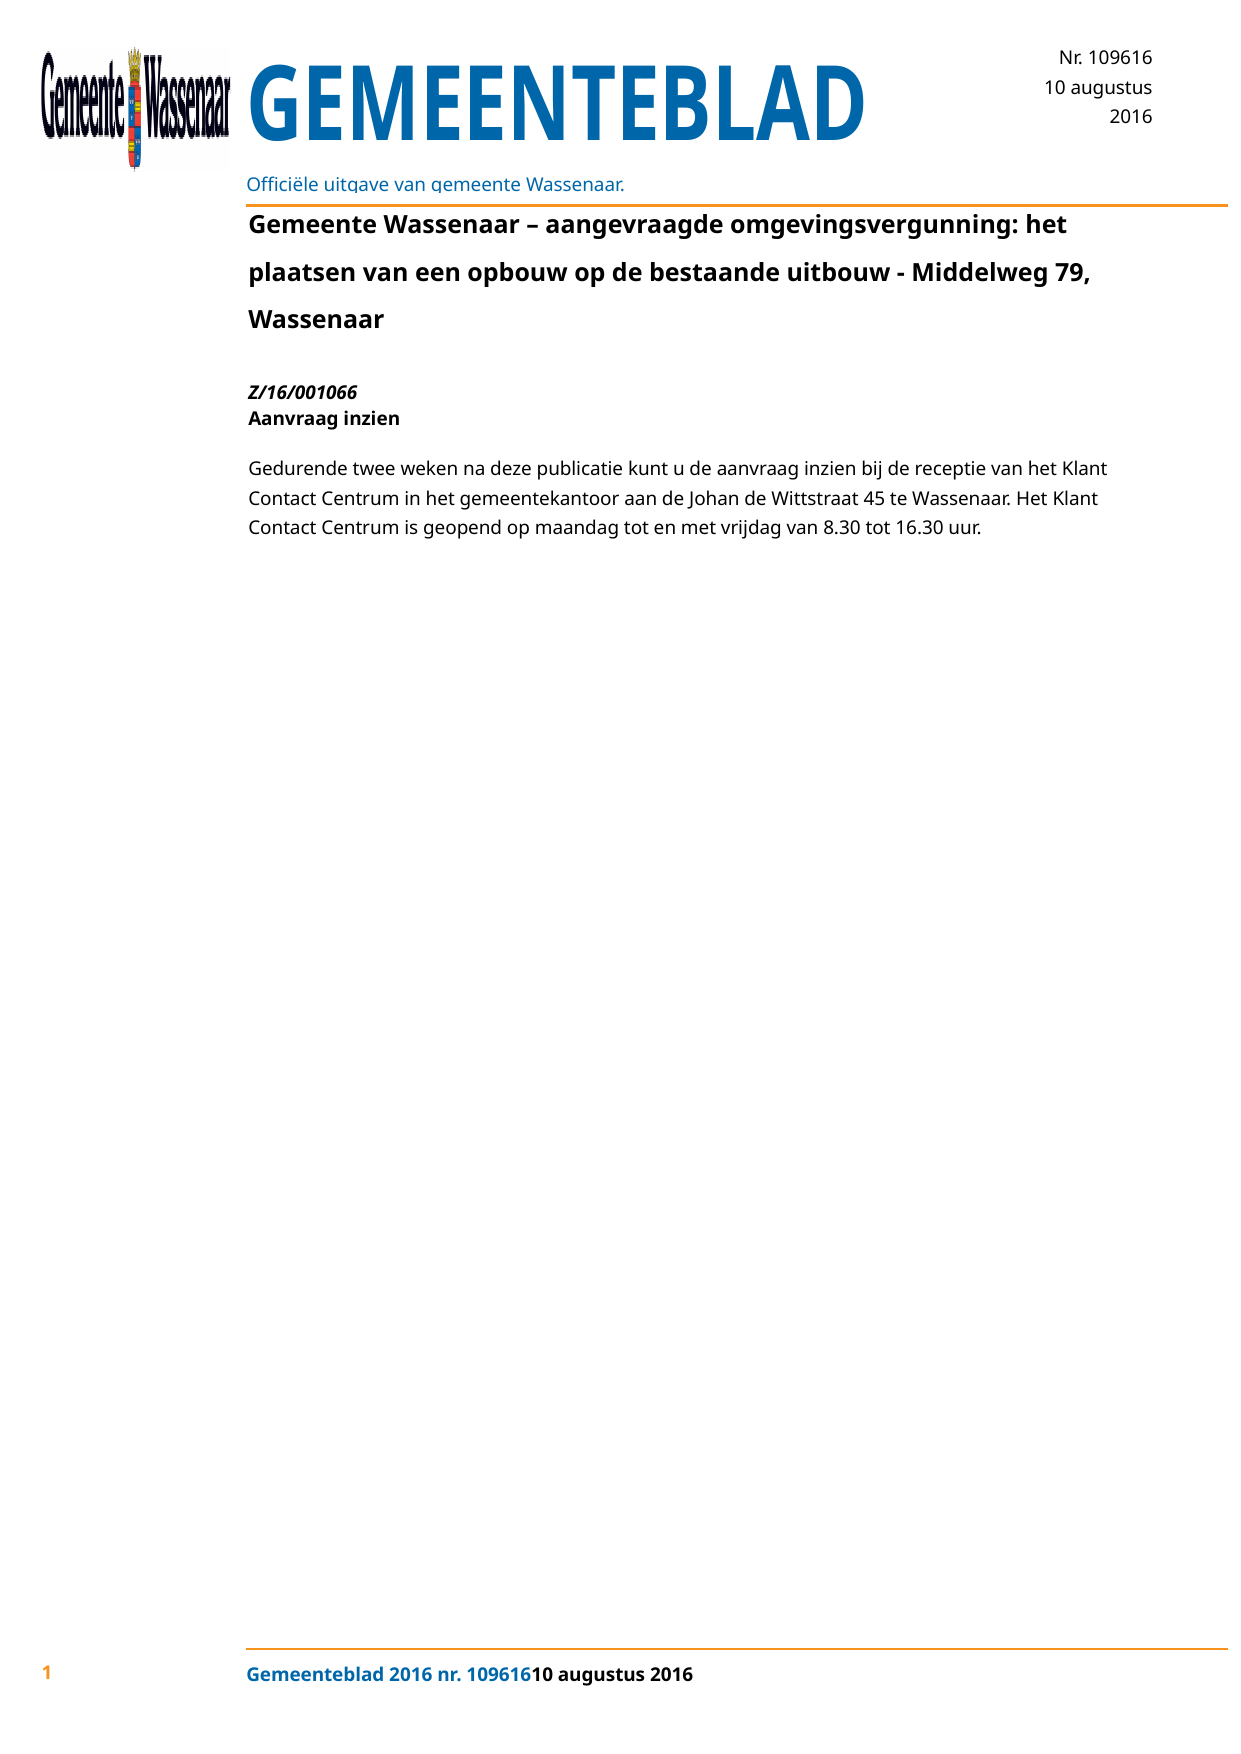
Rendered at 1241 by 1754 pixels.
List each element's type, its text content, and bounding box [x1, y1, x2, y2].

text Aanvraag inzien [248, 405, 1152, 431]
text Gedurende twee weken na deze publicatie kunt u de aanvraag inzien bij de receptie van het Klant Contact Centrum in het gemeentekantoor aan de Johan de Wittstraat 45 te Wassenaar. Het Klant Contact Centrum is geopend op maandag tot en met vrijdag van 8.30 tot 16.30 uur. [248, 455, 1152, 540]
picture [41, 47, 231, 172]
text Gemeente Wassenaar – aangevraagde omgevingsvergunning: het plaatsen van een opbouw op de bestaande uitbouw - Middelweg 79, Wassenaar [248, 207, 1152, 336]
text Z/16/001066 [248, 379, 1152, 405]
